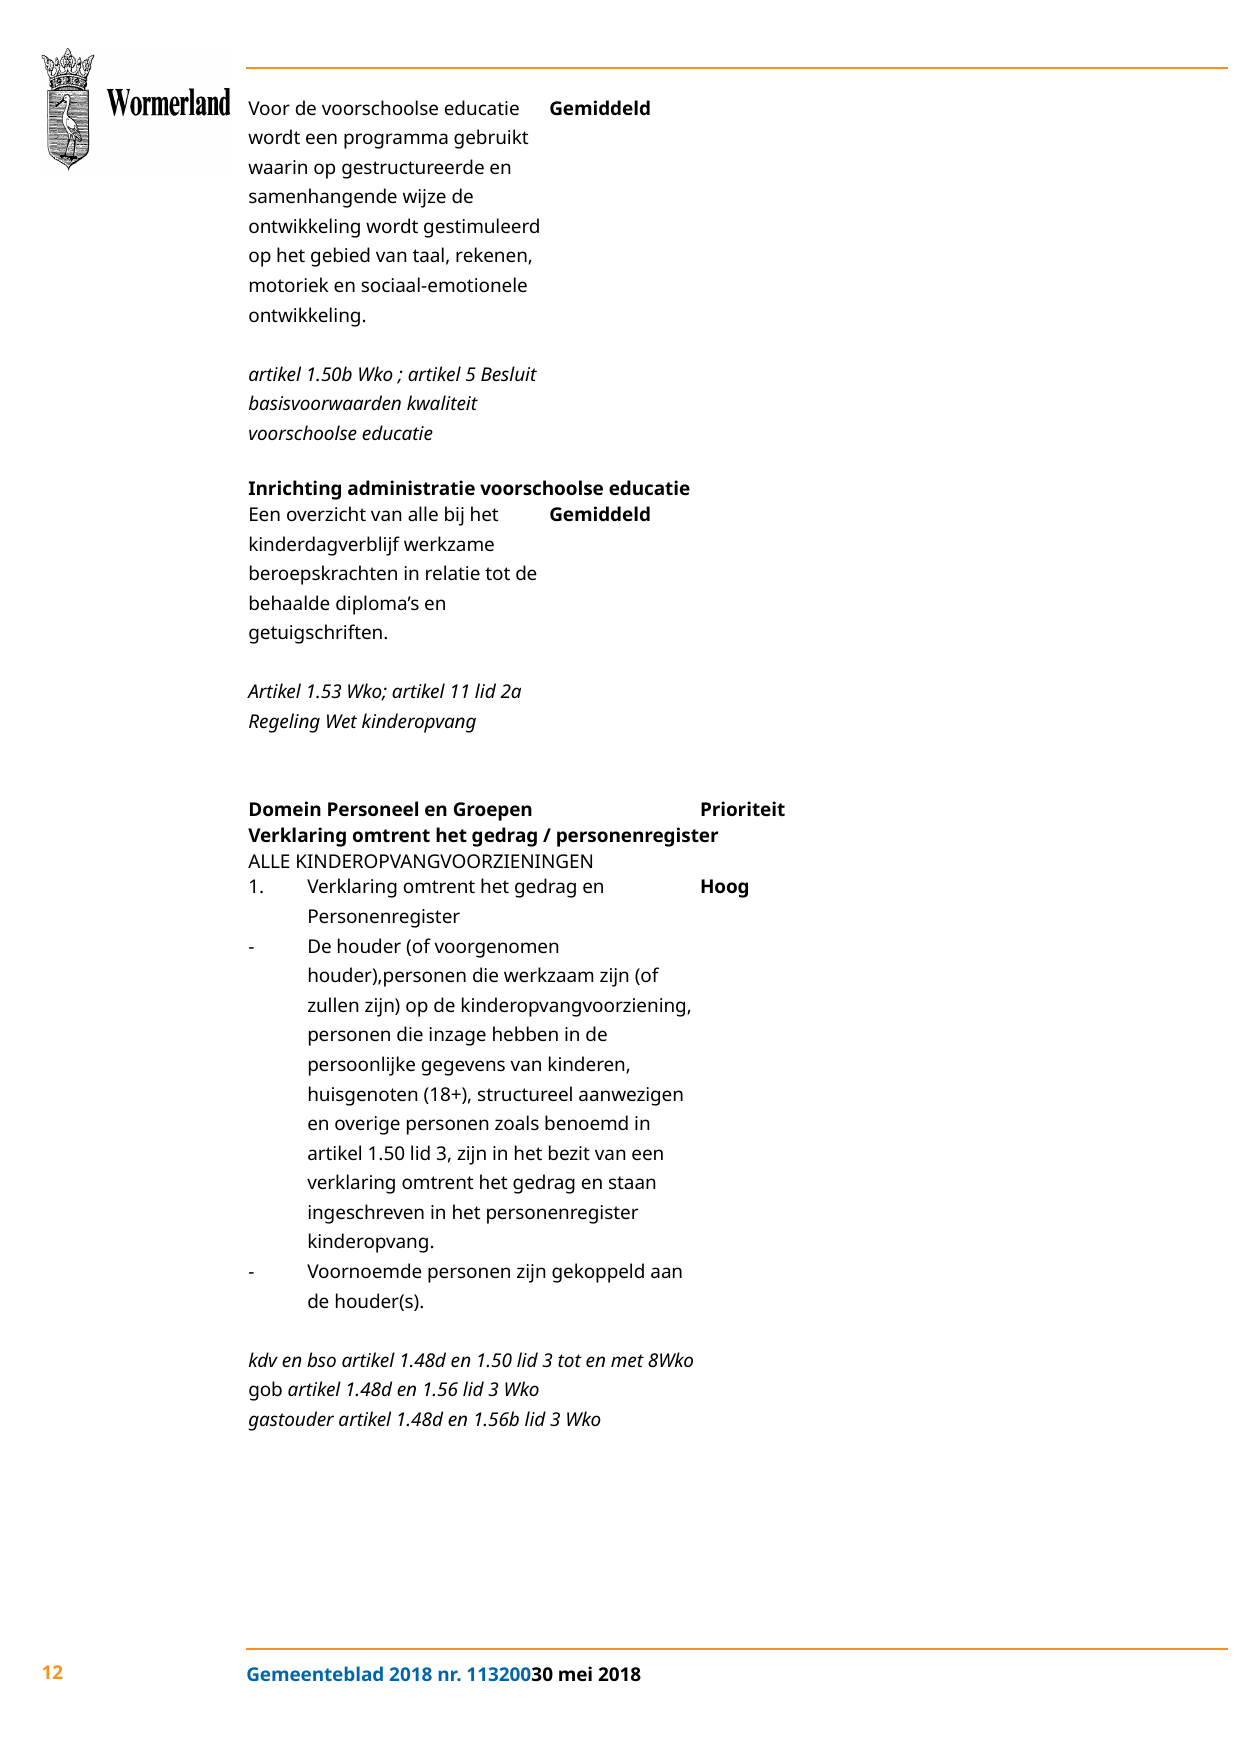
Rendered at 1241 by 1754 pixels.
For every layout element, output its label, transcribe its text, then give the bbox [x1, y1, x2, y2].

table_cell Hoog [700, 874, 1152, 1462]
table_cell Verklaring omtrent het gedrag / personenregister [248, 822, 1152, 848]
table_cell Verklaring omtrent het gedrag en Personenregister De houder (of voorgenomen houder),personen die werkzaam zijn (of zullen zijn) op de kinderopvangvoorziening, personen die inzage hebben in de persoonlijke gegevens van kinderen, huisgenoten (18+), structureel aanwezigen en overige personen zoals benoemd in artikel 1.50 lid 3, zijn in het bezit van een verklaring omtrent het gedrag en staan ingeschreven in het personenregister kinderopvang. Voornoemde personen zijn gekoppeld aan de houder(s). kdv en bso artikel 1.48d en 1.50 lid 3 tot en met 8Wko gob artikel 1.48d en 1.56 lid 3 Wko gastouder artikel 1.48d en 1.56b lid 3 Wko [248, 874, 700, 1462]
table_cell Een overzicht van alle bij het kinderdagverblijf werkzame beroepskrachten in relatie tot de behaalde diploma’s en getuigschriften. Artikel 1.53 Wko; artikel 11 lid 2a Regeling Wet kinderopvang [248, 501, 549, 764]
table_cell Gemiddeld [549, 501, 850, 764]
table_header Domein Personeel en Groepen [248, 797, 700, 822]
table_header Prioriteit [700, 797, 1152, 822]
table_cell Voor de voorschoolse educatie wordt een programma gebruikt waarin op gestructureerde en samenhangende wijze de ontwikkeling wordt gestimuleerd op het gebied van taal, rekenen, motoriek en sociaal-emotionele ontwikkeling. artikel 1.50b Wko ; artikel 5 Besluit basisvoorwaarden kwaliteit voorschoolse educatie [248, 95, 549, 476]
table_cell Gemiddeld [549, 95, 850, 476]
picture [41, 47, 231, 172]
table_cell Inrichting administratie voorschoolse educatie [248, 476, 850, 501]
table_cell ALLE KINDEROPVANGVOORZIENINGEN [248, 848, 1152, 874]
